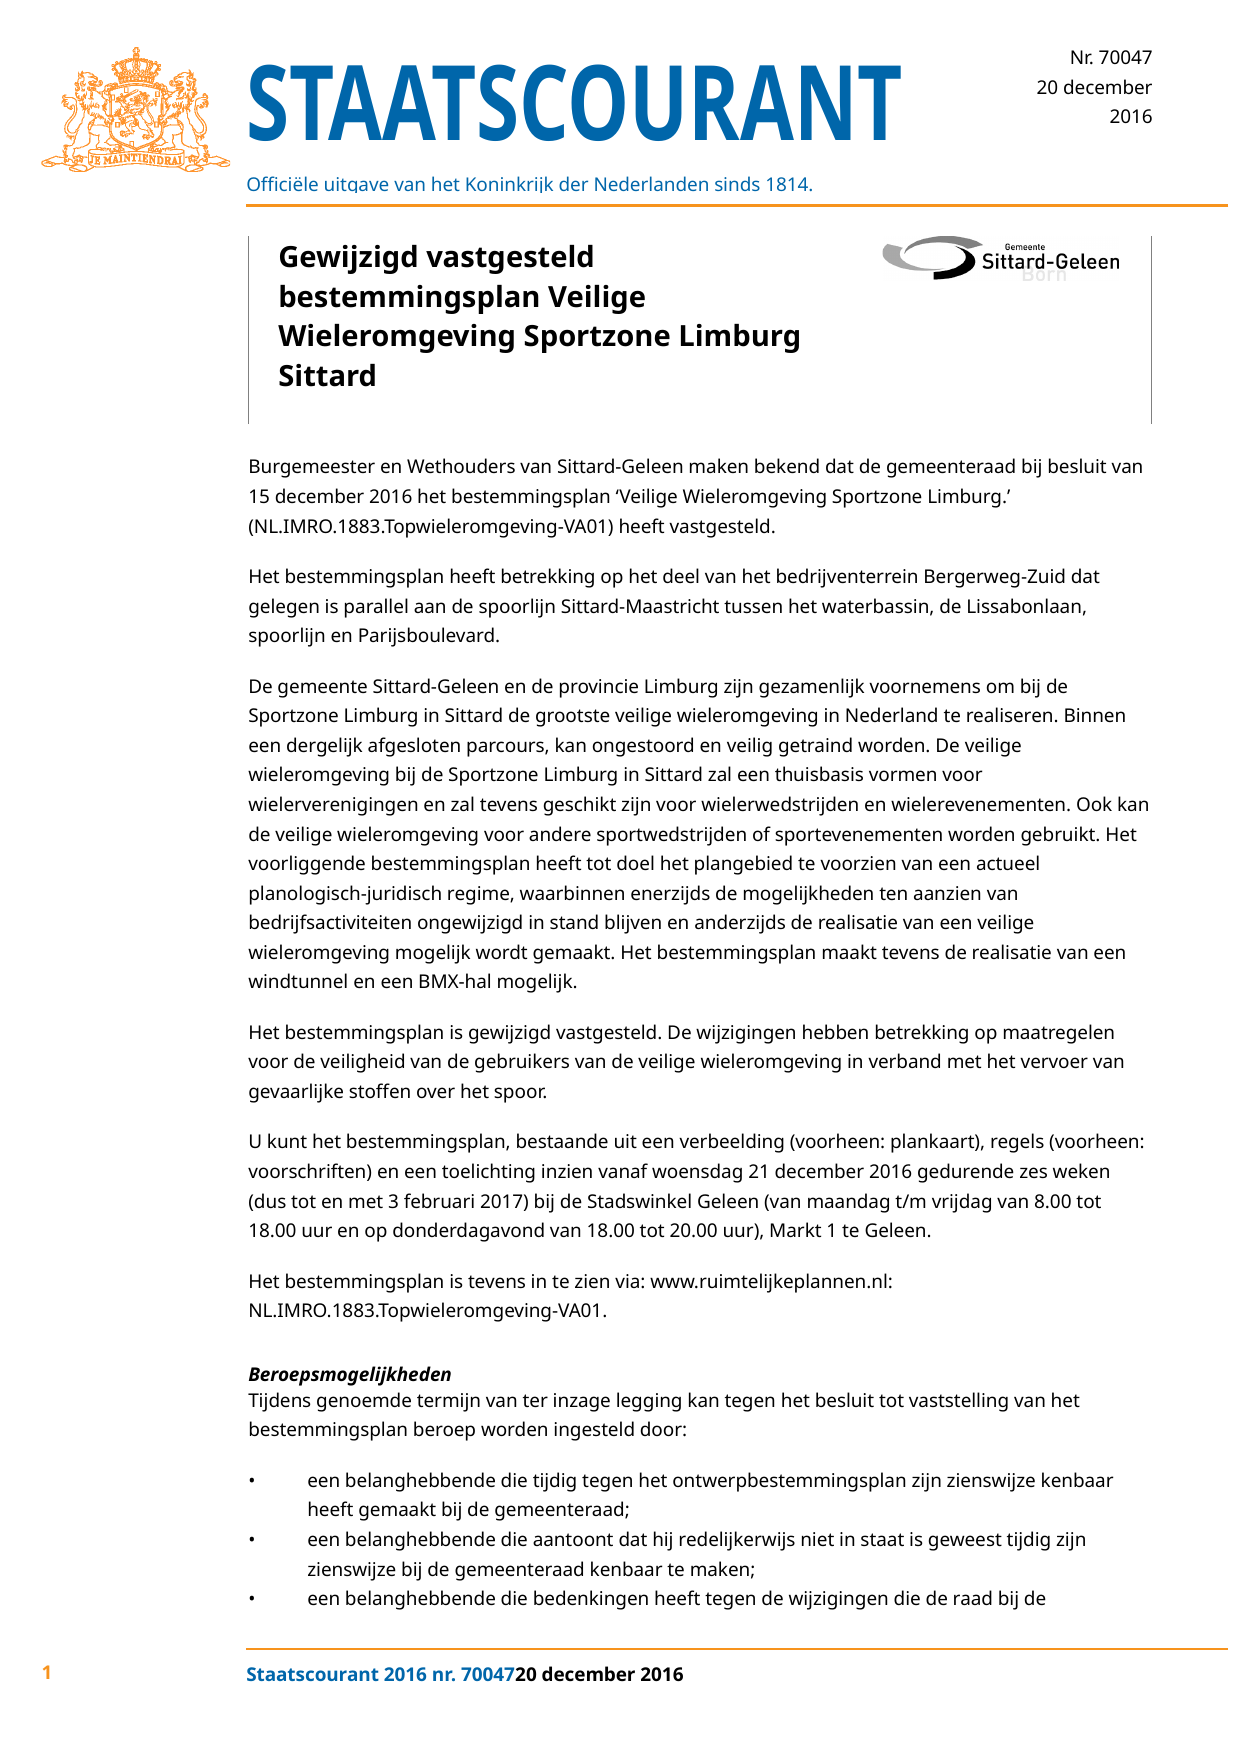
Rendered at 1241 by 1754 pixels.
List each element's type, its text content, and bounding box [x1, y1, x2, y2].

table_header [850, 236, 1151, 424]
picture [882, 236, 1119, 281]
text U kunt het bestemmingsplan, bestaande uit een verbeelding (voorheen: plankaart), regels (voorheen: voorschriften) en een toelichting inzien vanaf woensdag 21 december 2016 gedurende zes weken (dus tot en met 3 februari 2017) bij de Stadswinkel Geleen (van maandag t/m vrijdag van 8.00 tot 18.00 uur en op donderdagavond van 18.00 tot 20.00 uur), Markt 1 te Geleen. [248, 1129, 1152, 1243]
text Burgemeester en Wethouders van Sittard-Geleen maken bekend dat de gemeenteraad bij besluit van 15 december 2016 het bestemmingsplan ‘Veilige Wieleromgeving Sportzone Limburg.’ (NL.IMRO.1883.Topwieleromgeving-VA01) heeft vastgesteld. [248, 454, 1152, 538]
table_header Gewijzigd vastgesteld bestemmingsplan Veilige Wieleromgeving Sportzone Limburg Sittard [249, 236, 850, 424]
text Het bestemmingsplan is gewijzigd vastgesteld. De wijzigingen hebben betrekking op maatregelen voor de veiligheid van de gebruikers van de veilige wieleromgeving in verband met het vervoer van gevaarlijke stoffen over het spoor. [248, 1019, 1152, 1104]
text Beroepsmogelijkheden [248, 1361, 1152, 1387]
text De gemeente Sittard-Geleen en de provincie Limburg zijn gezamenlijk voornemens om bij de Sportzone Limburg in Sittard de grootste veilige wieleromgeving in Nederland te realiseren. Binnen een dergelijk afgesloten parcours, kan ongestoord en veilig getraind worden. De veilige wieleromgeving bij de Sportzone Limburg in Sittard zal een thuisbasis vormen voor wielerverenigingen en zal tevens geschikt zijn voor wielerwedstrijden en wielerevenementen. Ook kan de veilige wieleromgeving voor andere sportwedstrijden of sportevenementen worden gebruikt. Het voorliggende bestemmingsplan heeft tot doel het plangebied te voorzien van een actueel planologisch-juridisch regime, waarbinnen enerzijds de mogelijkheden ten aanzien van bedrijfsactiviteiten ongewijzigd in stand blijven en anderzijds de realisatie van een veilige wieleromgeving mogelijk wordt gemaakt. Het bestemmingsplan maakt tevens de realisatie van een windtunnel en een BMX-hal mogelijk. [248, 673, 1152, 994]
text Tijdens genoemde termijn van ter inzage legging kan tegen het besluit tot vaststelling van het bestemmingsplan beroep worden ingesteld door: [248, 1387, 1152, 1442]
picture [41, 47, 231, 172]
list een belanghebbende die aantoont dat hij redelijkerwijs niet in staat is geweest tijdig zijn zienswijze bij de gemeenteraad kenbaar te maken; [248, 1526, 1152, 1582]
text Het bestemmingsplan is tevens in te zien via: www.ruimtelijkeplannen.nl: NL.IMRO.1883.Topwieleromgeving-VA01. [248, 1268, 1152, 1323]
list een belanghebbende die tijdig tegen het ontwerpbestemmingsplan zijn zienswijze kenbaar heeft gemaakt bij de gemeenteraad; [248, 1467, 1152, 1522]
list een belanghebbende die bedenkingen heeft tegen de wijzigingen die de raad bij de [248, 1585, 1152, 1611]
text Het bestemmingsplan heeft betrekking op het deel van het bedrijventerrein Bergerweg-Zuid dat gelegen is parallel aan de spoorlijn Sittard-Maastricht tussen het waterbassin, de Lissabonlaan, spoorlijn en Parijsboulevard. [248, 563, 1152, 648]
